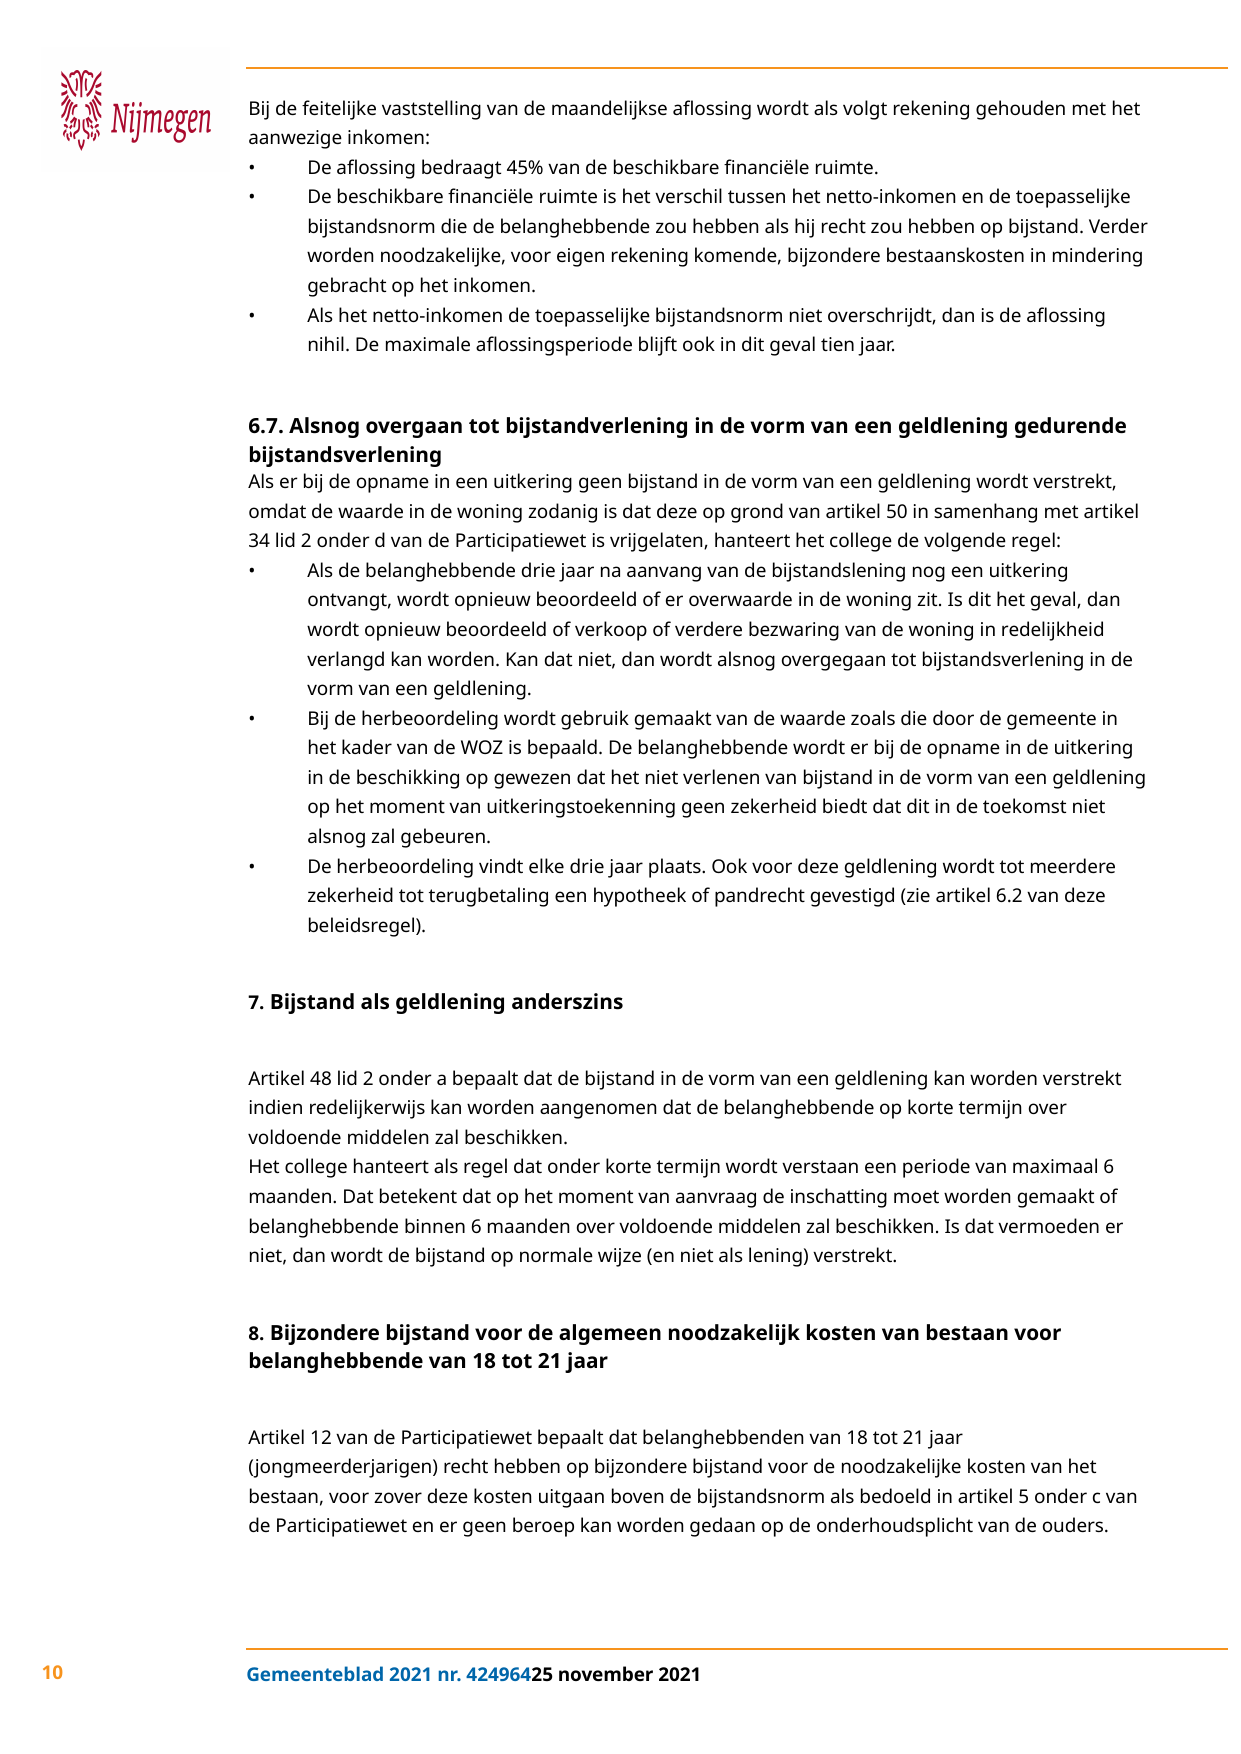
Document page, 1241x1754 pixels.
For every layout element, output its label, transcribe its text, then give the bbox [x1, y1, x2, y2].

text Als er bij de opname in een uitkering geen bijstand in de vorm van een geldlening wordt verstrekt, omdat de waarde in de woning zodanig is dat deze op grond van artikel 50 in samenhang met artikel 34 lid 2 onder d van de Participatiewet is vrijgelaten, hanteert het college de volgende regel: [248, 468, 1152, 553]
text Artikel 12 van de Participatiewet bepaalt dat belanghebbenden van 18 tot 21 jaar (jongmeerderjarigen) recht hebben op bijzondere bijstand voor de noodzakelijke kosten van het bestaan, voor zover deze kosten uitgaan boven de bijstandsnorm als bedoeld in artikel 5 onder c van de Participatiewet en er geen beroep kan worden gedaan op de onderhoudsplicht van de ouders. [248, 1424, 1152, 1538]
list De herbeoordeling vindt elke drie jaar plaats. Ook voor deze geldlening wordt tot meerdere zekerheid tot terugbetaling een hypotheek of pandrecht gevestigd (zie artikel 6.2 van deze beleidsregel). [248, 853, 1152, 938]
list Bij de herbeoordeling wordt gebruik gemaakt van de waarde zoals die door de gemeente in het kader van de WOZ is bepaald. De belanghebbende wordt er bij de opname in de uitkering in de beschikking op gewezen dat het niet verlenen van bijstand in de vorm van een geldlening op het moment van uitkeringstoekenning geen zekerheid biedt dat dit in de toekomst niet alsnog zal gebeuren. [248, 705, 1152, 849]
picture [41, 47, 231, 172]
text Bij de feitelijke vaststelling van de maandelijkse aflossing wordt als volgt rekening gehouden met het aanwezige inkomen: [248, 95, 1152, 150]
text Het college hanteert als regel dat onder korte termijn wordt verstaan een periode van maximaal 6 maanden. Dat betekent dat op het moment van aanvraag de inschatting moet worden gemaakt of belanghebbende binnen 6 maanden over voldoende middelen zal beschikken. Is dat vermoeden er niet, dan wordt de bijstand op normale wijze (en niet als lening) verstrekt. [248, 1154, 1152, 1268]
list De beschikbare financiële ruimte is het verschil tussen het netto-inkomen en de toepasselijke bijstandsnorm die de belanghebbende zou hebben als hij recht zou hebben op bijstand. Verder worden noodzakelijke, voor eigen rekening komende, bijzondere bestaanskosten in mindering gebracht op het inkomen. [248, 183, 1152, 298]
list De aflossing bedraagt 45% van de beschikbare financiële ruimte. [248, 154, 1152, 180]
text 7. Bijstand als geldlening anderszins [248, 987, 1152, 1016]
list Als de belanghebbende drie jaar na aanvang van de bijstandslening nog een uitkering ontvangt, wordt opnieuw beoordeeld of er overwaarde in de woning zit. Is dit het geval, dan wordt opnieuw beoordeeld of verkoop of verdere bezwaring van de woning in redelijkheid verlangd kan worden. Kan dat niet, dan wordt alsnog overgegaan tot bijstandsverlening in de vorm van een geldlening. [248, 557, 1152, 701]
text 6.7. Alsnog overgaan tot bijstandverlening in de vorm van een geldlening gedurende bijstandsverlening [248, 411, 1152, 468]
text Artikel 48 lid 2 onder a bepaalt dat de bijstand in de vorm van een geldlening kan worden verstrekt indien redelijkerwijs kan worden aangenomen dat de belanghebbende op korte termijn over voldoende middelen zal beschikken. [248, 1065, 1152, 1150]
list Als het netto-inkomen de toepasselijke bijstandsnorm niet overschrijdt, dan is de aflossing nihil. De maximale aflossingsperiode blijft ook in dit geval tien jaar. [248, 302, 1152, 357]
text 8. Bijzondere bijstand voor de algemeen noodzakelijk kosten van bestaan voor belanghebbende van 18 tot 21 jaar [248, 1318, 1152, 1374]
